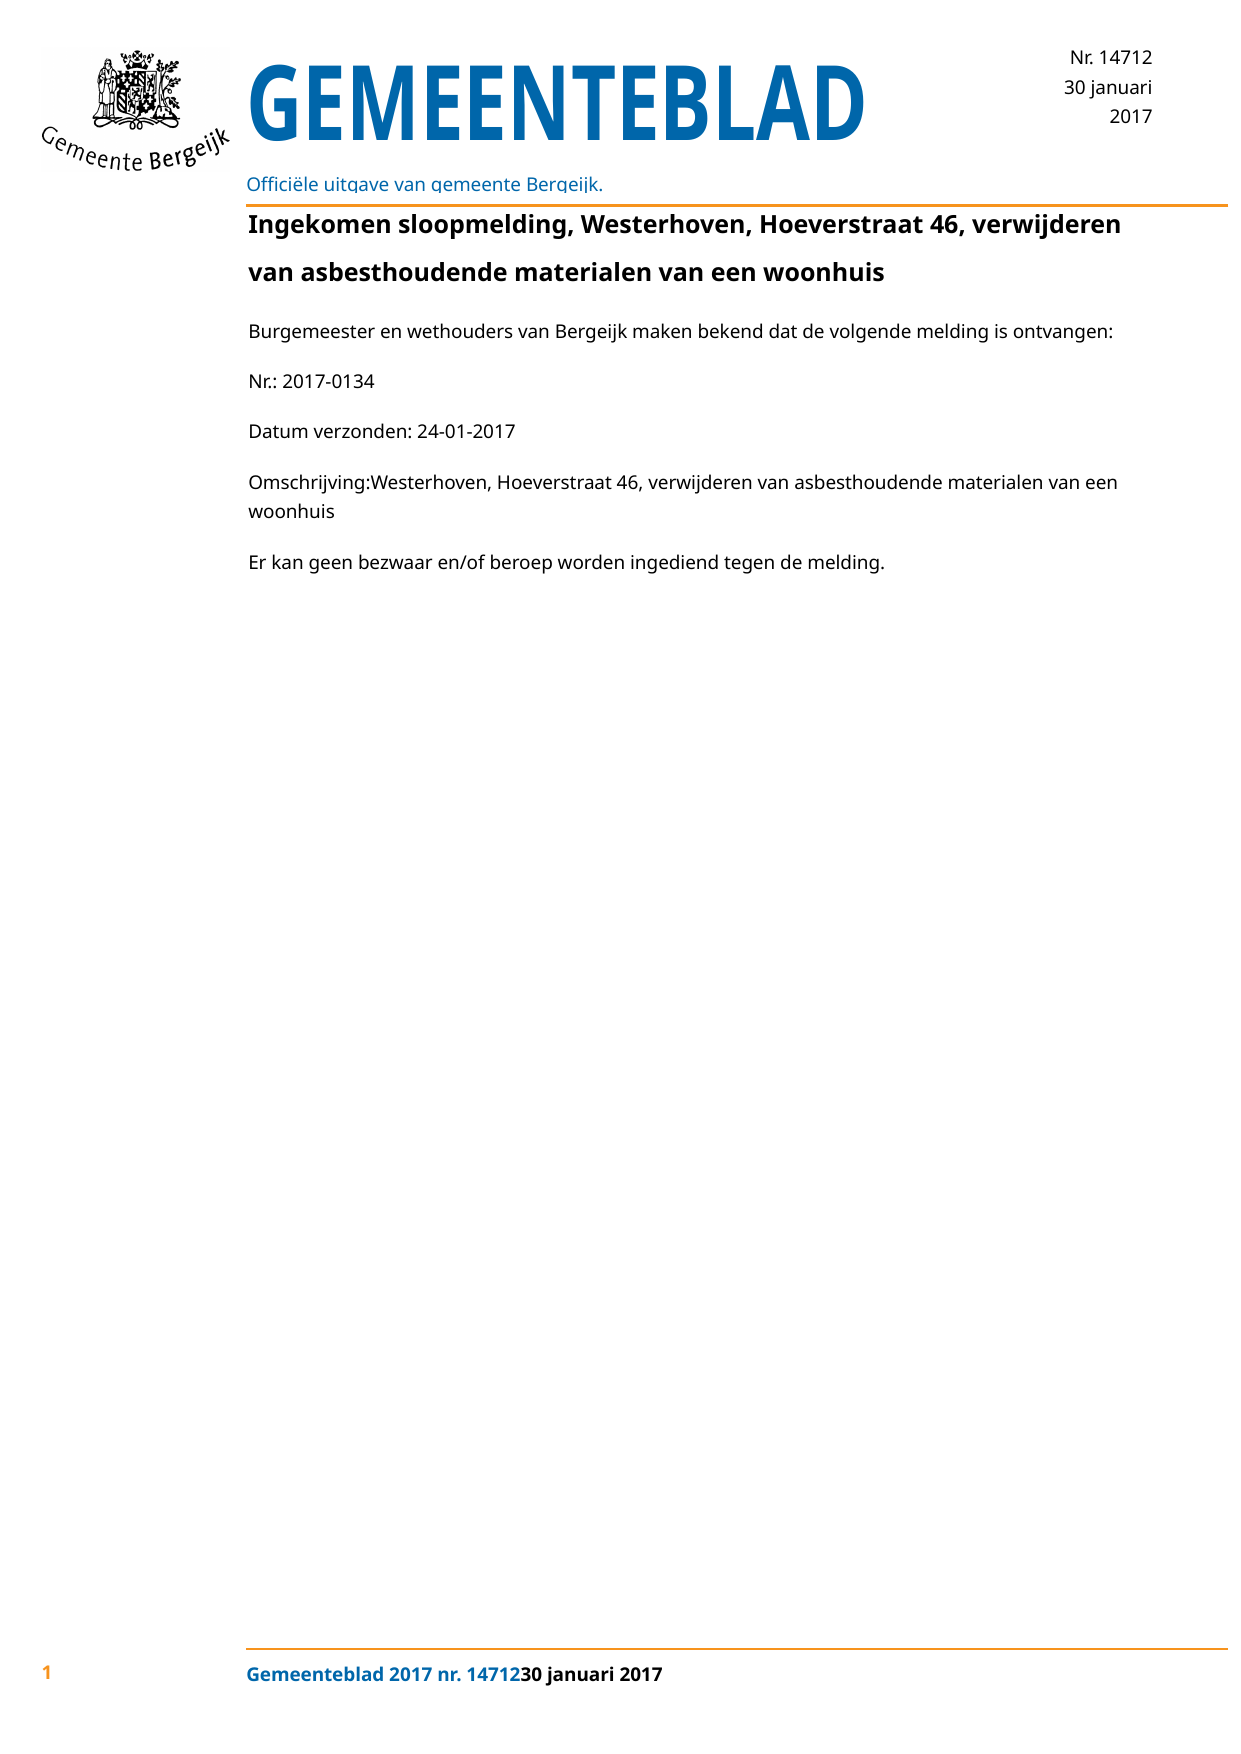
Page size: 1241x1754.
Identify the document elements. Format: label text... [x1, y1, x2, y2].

picture [41, 47, 231, 172]
text Burgemeester en wethouders van Bergeijk maken bekend dat de volgende melding is ontvangen: [248, 318, 1152, 344]
text Ingekomen sloopmelding, Westerhoven, Hoeverstraat 46, verwijderen van asbesthoudende materialen van een woonhuis [248, 207, 1152, 288]
text Er kan geen bezwaar en/of beroep worden ingediend tegen de melding. [248, 549, 1152, 575]
text Nr.: 2017-0134 [248, 368, 1152, 394]
text Omschrijving:Westerhoven, Hoeverstraat 46, verwijderen van asbesthoudende materialen van een woonhuis [248, 469, 1152, 524]
text Datum verzonden: 24-01-2017 [248, 419, 1152, 444]
